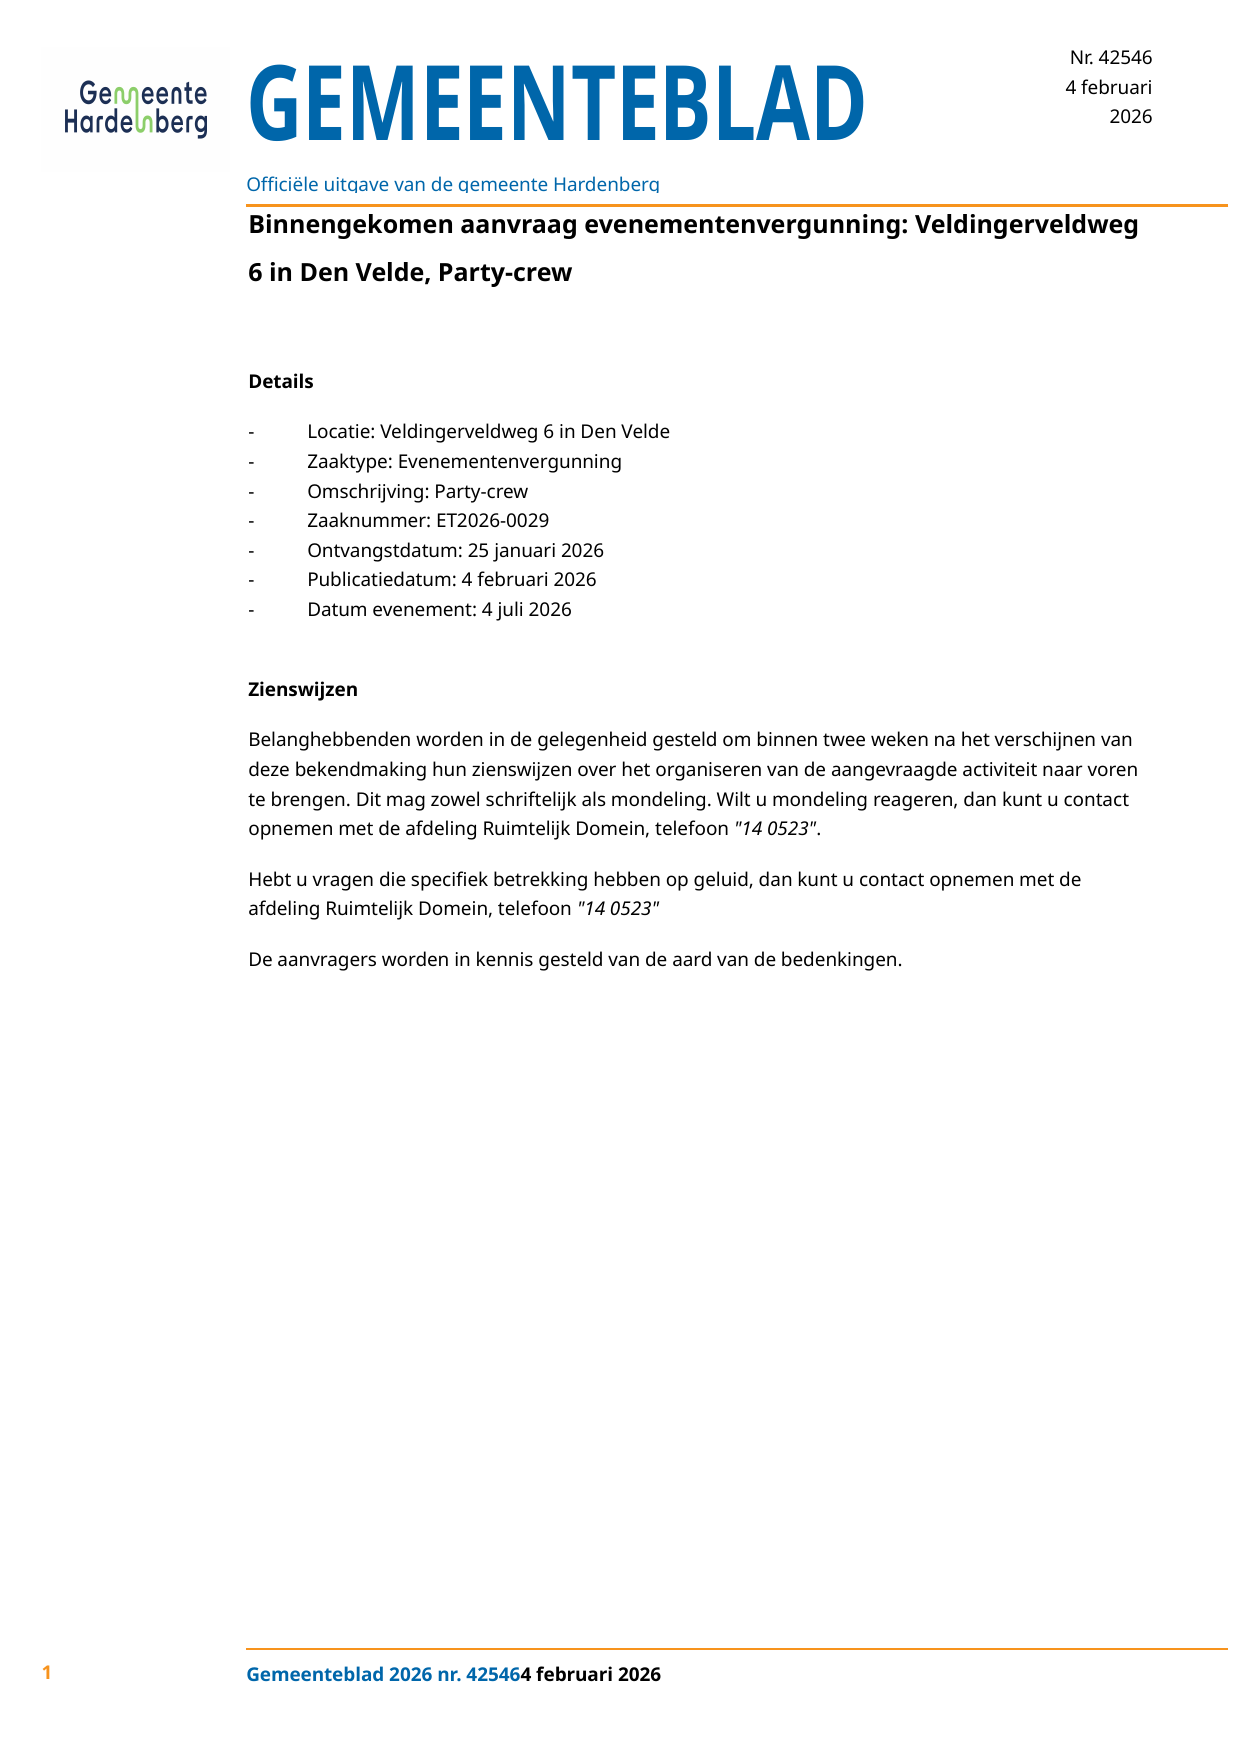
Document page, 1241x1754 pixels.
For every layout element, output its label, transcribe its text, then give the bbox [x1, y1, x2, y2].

list Zaaktype: Evenementenvergunning [248, 448, 1152, 474]
list Locatie: Veldingerveldweg 6 in Den Velde [248, 419, 1152, 444]
text Zienswijzen [248, 676, 1152, 702]
picture [41, 47, 231, 172]
list Publicatiedatum: 4 februari 2026 [248, 567, 1152, 592]
list Ontvangstdatum: 25 januari 2026 [248, 537, 1152, 563]
list Datum evenement: 4 juli 2026 [248, 596, 1152, 622]
list Zaaknummer: ET2026-0029 [248, 507, 1152, 533]
text Details [248, 368, 1152, 394]
text Binnengekomen aanvraag evenementenvergunning: Veldingerveldweg 6 in Den Velde, Party-crew [248, 207, 1152, 288]
text Belanghebbenden worden in de gelegenheid gesteld om binnen twee weken na het verschijnen van deze bekendmaking hun zienswijzen over het organiseren van de aangevraagde activiteit naar voren te brengen. Dit mag zowel schriftelijk als mondeling. Wilt u mondeling reageren, dan kunt u contact opnemen met de afdeling Ruimtelijk Domein, telefoon "14 0523". [248, 727, 1152, 841]
list Omschrijving: Party-crew [248, 478, 1152, 504]
text De aanvragers worden in kennis gesteld van de aard van de bedenkingen. [248, 946, 1152, 972]
text Hebt u vragen die specifiek betrekking hebben op geluid, dan kunt u contact opnemen met de afdeling Ruimtelijk Domein, telefoon "14 0523" [248, 866, 1152, 921]
